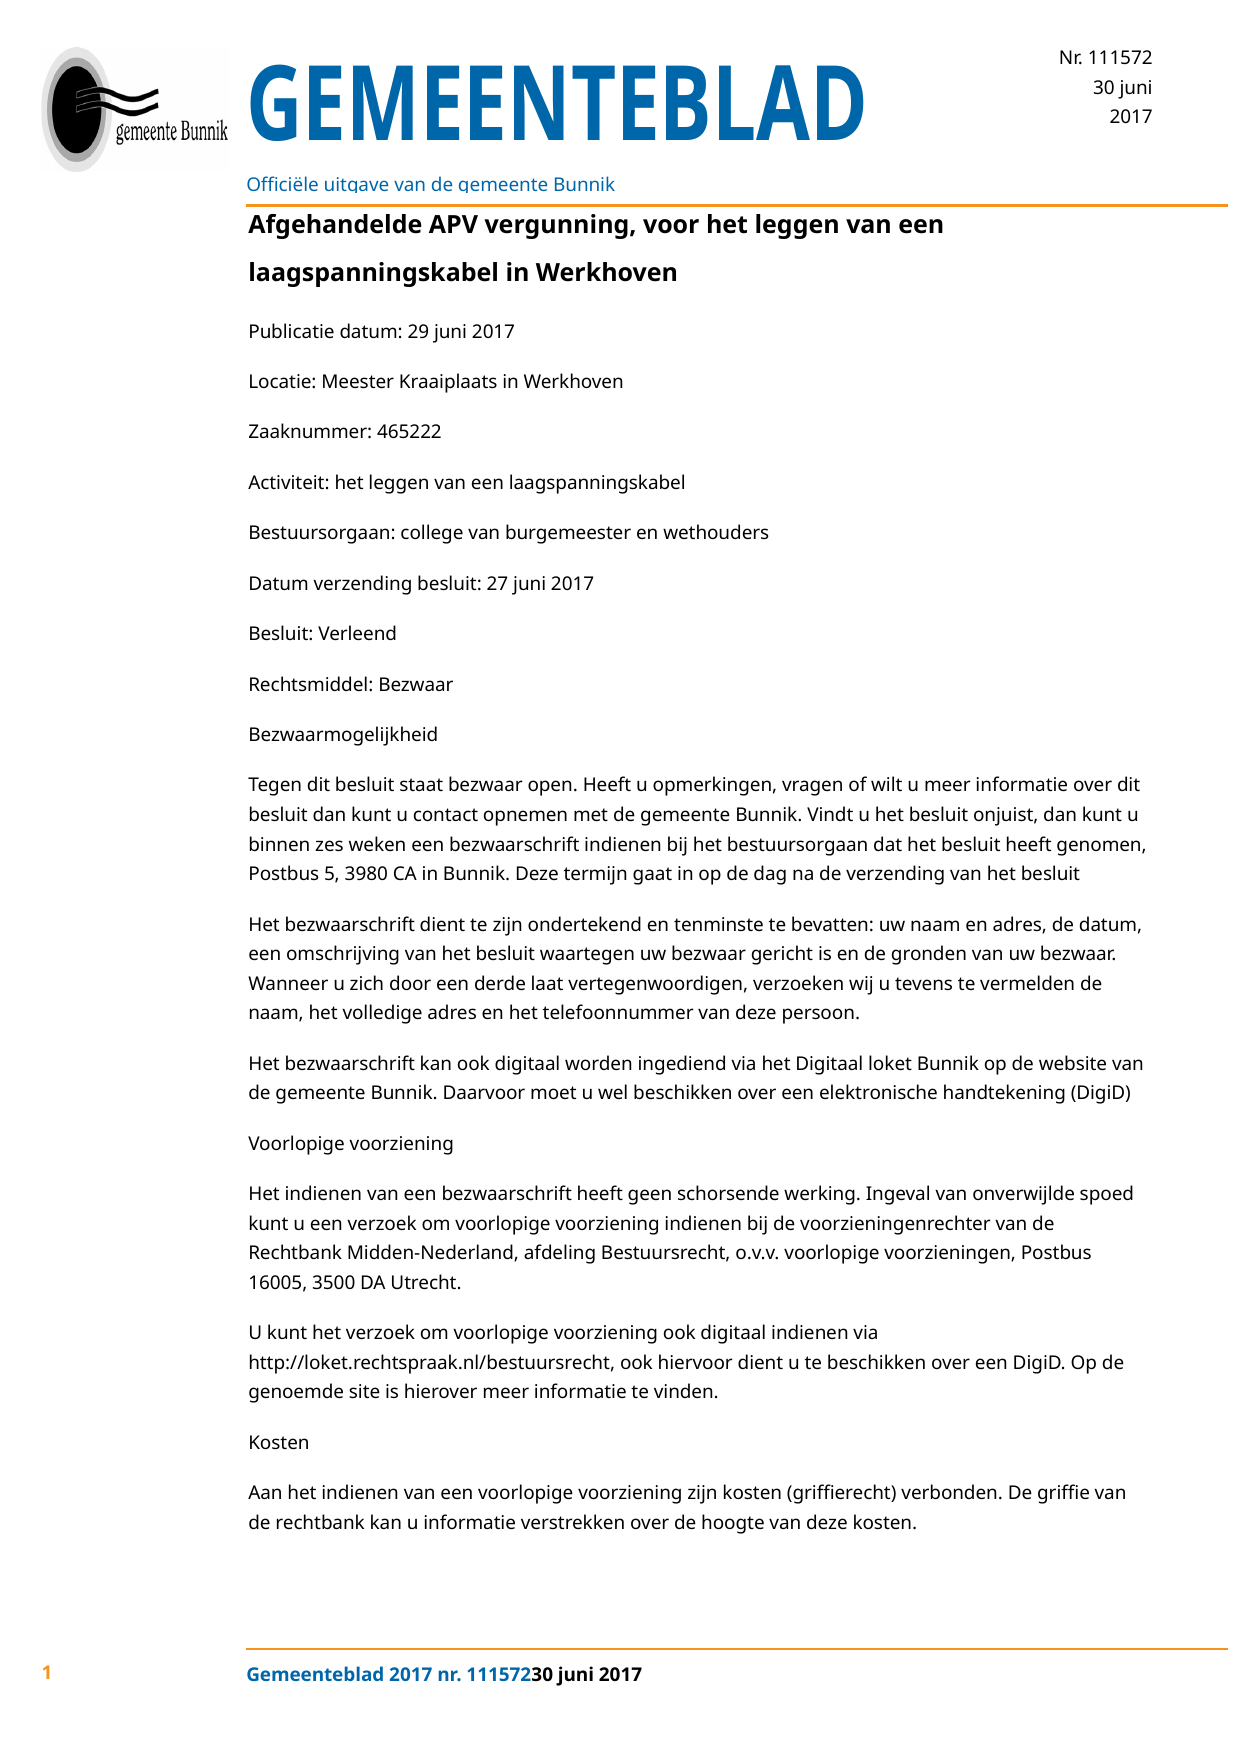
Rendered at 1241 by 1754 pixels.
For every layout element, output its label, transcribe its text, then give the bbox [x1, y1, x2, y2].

text Activiteit: het leggen van een laagspanningskabel [248, 469, 1152, 495]
text Aan het indienen van een voorlopige voorziening zijn kosten (griffierecht) verbonden. De griffie van de rechtbank kan u informatie verstrekken over de hoogte van deze kosten. [248, 1479, 1152, 1535]
text Locatie: Meester Kraaiplaats in Werkhoven [248, 368, 1152, 394]
text Zaaknummer: 465222 [248, 419, 1152, 444]
text Afgehandelde APV vergunning, voor het leggen van een laagspanningskabel in Werkhoven [248, 207, 1152, 288]
text Besluit: Verleend [248, 620, 1152, 646]
text Voorlopige voorziening [248, 1130, 1152, 1156]
text Kosten [248, 1429, 1152, 1455]
text Rechtsmiddel: Bezwaar [248, 671, 1152, 697]
text Bezwaarmogelijkheid [248, 721, 1152, 747]
text Het bezwaarschrift kan ook digitaal worden ingediend via het Digitaal loket Bunnik op de website van de gemeente Bunnik. Daarvoor moet u wel beschikken over een elektronische handtekening (DigiD) [248, 1050, 1152, 1105]
text Het indienen van een bezwaarschrift heeft geen schorsende werking. Ingeval van onverwijlde spoed kunt u een verzoek om voorlopige voorziening indienen bij de voorzieningenrechter van de Rechtbank Midden-Nederland, afdeling Bestuursrecht, o.v.v. voorlopige voorzieningen, Postbus 16005, 3500 DA Utrecht. [248, 1180, 1152, 1295]
text Datum verzending besluit: 27 juni 2017 [248, 570, 1152, 596]
picture [41, 47, 231, 172]
text Publicatie datum: 29 juni 2017 [248, 318, 1152, 344]
text U kunt het verzoek om voorlopige voorziening ook digitaal indienen via http://loket.rechtspraak.nl/bestuursrecht, ook hiervoor dient u te beschikken over een DigiD. Op de genoemde site is hierover meer informatie te vinden. [248, 1319, 1152, 1404]
text Tegen dit besluit staat bezwaar open. Heeft u opmerkingen, vragen of wilt u meer informatie over dit besluit dan kunt u contact opnemen met de gemeente Bunnik. Vindt u het besluit onjuist, dan kunt u binnen zes weken een bezwaarschrift indienen bij het bestuursorgaan dat het besluit heeft genomen, Postbus 5, 3980 CA in Bunnik. Deze termijn gaat in op de dag na de verzending van het besluit [248, 772, 1152, 886]
text Bestuursorgaan: college van burgemeester en wethouders [248, 519, 1152, 545]
text Het bezwaarschrift dient te zijn ondertekend en tenminste te bevatten: uw naam en adres, de datum, een omschrijving van het besluit waartegen uw bezwaar gericht is en de gronden van uw bezwaar. Wanneer u zich door een derde laat vertegenwoordigen, verzoeken wij u tevens te vermelden de naam, het volledige adres en het telefoonnummer van deze persoon. [248, 911, 1152, 1025]
